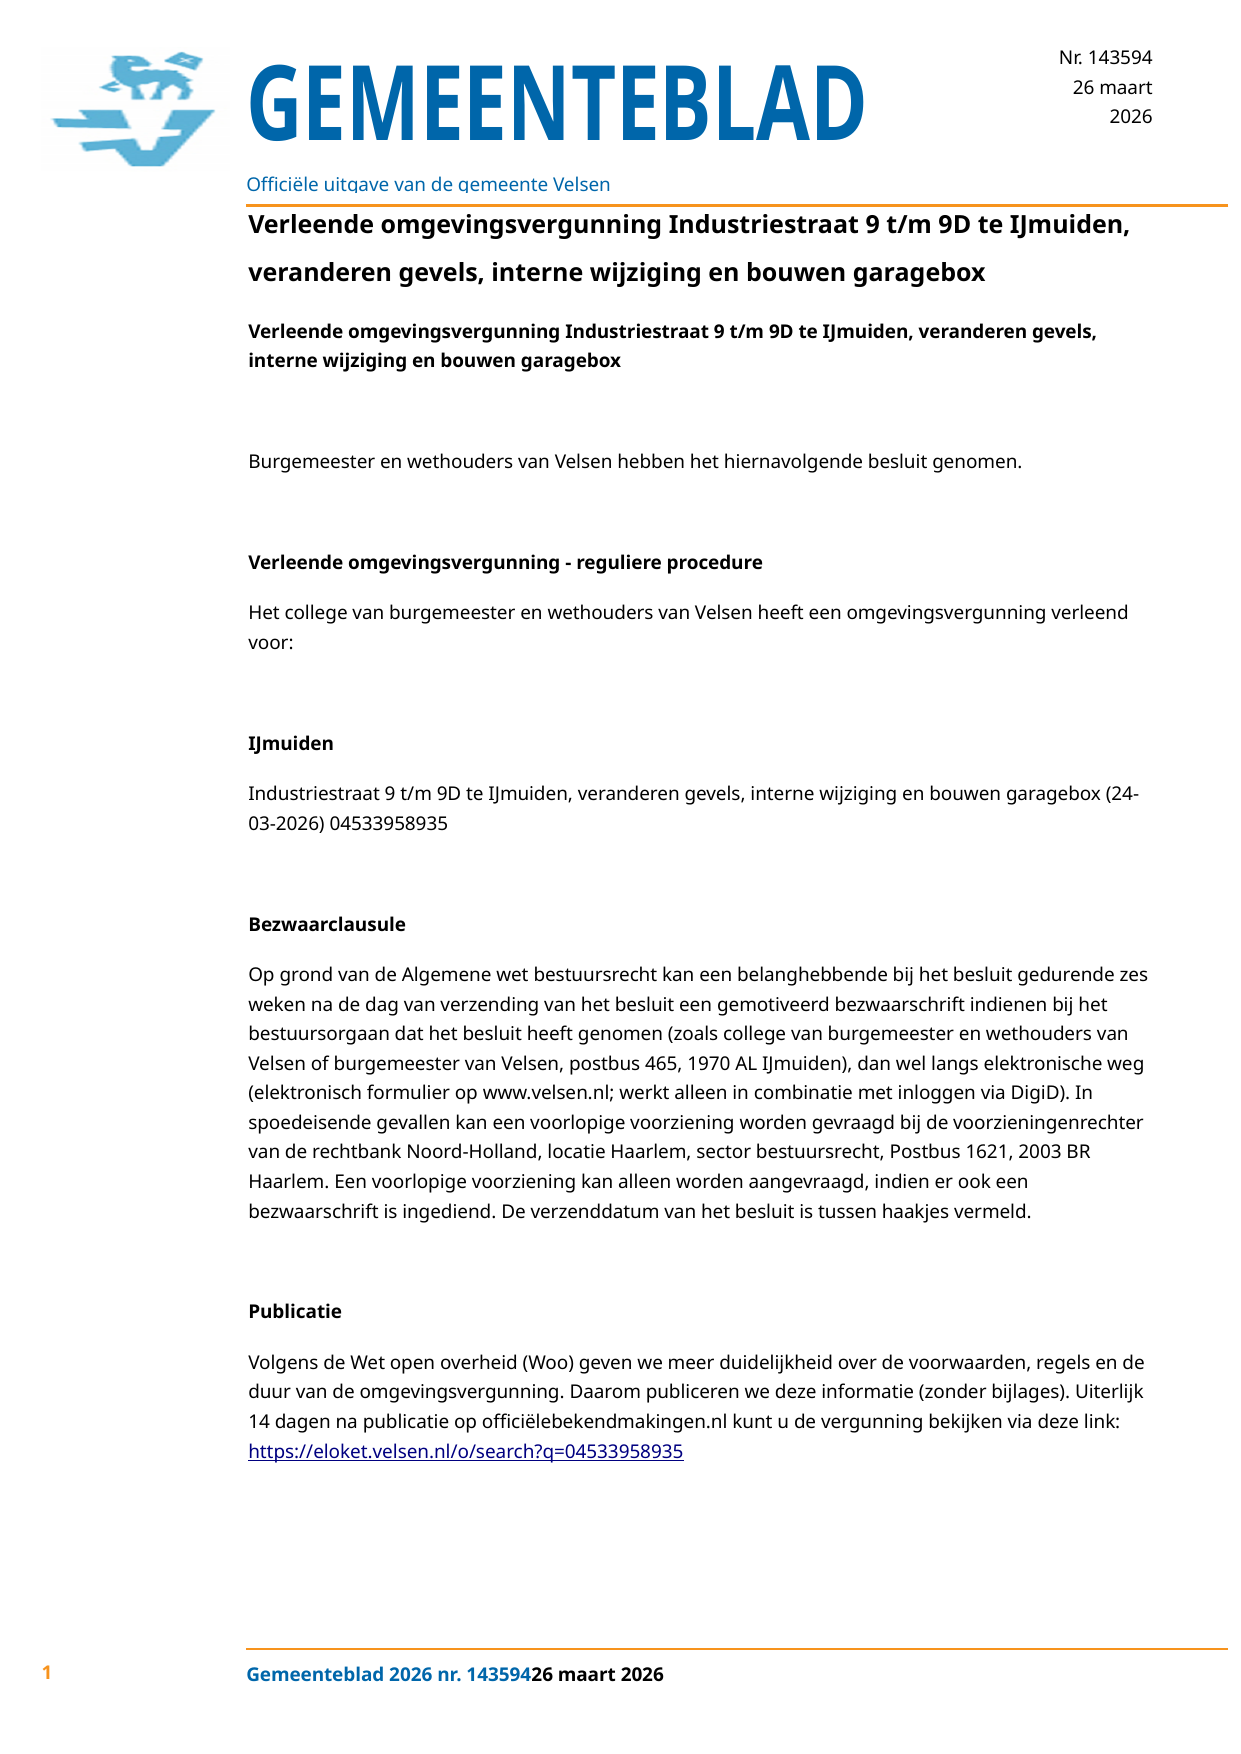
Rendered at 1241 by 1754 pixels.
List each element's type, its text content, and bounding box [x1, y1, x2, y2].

text Verleende omgevingsvergunning Industriestraat 9 t/m 9D te IJmuiden, veranderen gevels, interne wijziging en bouwen garagebox [248, 207, 1152, 288]
text IJmuiden [248, 730, 1152, 756]
text Industriestraat 9 t/m 9D te IJmuiden, veranderen gevels, interne wijziging en bouwen garagebox (24-03-2026) 04533958935 [248, 780, 1152, 836]
text Op grond van de Algemene wet bestuursrecht kan een belanghebbende bij het besluit gedurende zes weken na de dag van verzending van het besluit een gemotiveerd bezwaarschrift indienen bij het bestuursorgaan dat het besluit heeft genomen (zoals college van burgemeester en wethouders van Velsen of burgemeester van Velsen, postbus 465, 1970 AL IJmuiden), dan wel langs elektronische weg (elektronisch formulier op www.velsen.nl; werkt alleen in combinatie met inloggen via DigiD). In spoedeisende gevallen kan een voorlopige voorziening worden gevraagd bij de voorzieningenrechter van de rechtbank Noord-Holland, locatie Haarlem, sector bestuursrecht, Postbus 1621, 2003 BR Haarlem. Een voorlopige voorziening kan alleen worden aangevraagd, indien er ook een bezwaarschrift is ingediend. De verzenddatum van het besluit is tussen haakjes vermeld. [248, 961, 1152, 1224]
text Burgemeester en wethouders van Velsen hebben het hiernavolgende besluit genomen. [248, 448, 1152, 474]
picture [41, 47, 231, 172]
text Verleende omgevingsvergunning - reguliere procedure [248, 549, 1152, 575]
text Volgens de Wet open overheid (Woo) geven we meer duidelijkheid over de voorwaarden, regels en de duur van de omgevingsvergunning. Daarom publiceren we deze informatie (zonder bijlages). Uiterlijk 14 dagen na publicatie op officiëlebekendmakingen.nl kunt u de vergunning bekijken via deze link: https://eloket.velsen.nl/o/search?q=04533958935 [248, 1349, 1152, 1464]
text Bezwaarclausule [248, 911, 1152, 937]
text Verleende omgevingsvergunning Industriestraat 9 t/m 9D te IJmuiden, veranderen gevels, interne wijziging en bouwen garagebox [248, 318, 1152, 373]
text Het college van burgemeester en wethouders van Velsen heeft een omgevingsvergunning verleend voor: [248, 599, 1152, 655]
text Publicatie [248, 1299, 1152, 1324]
